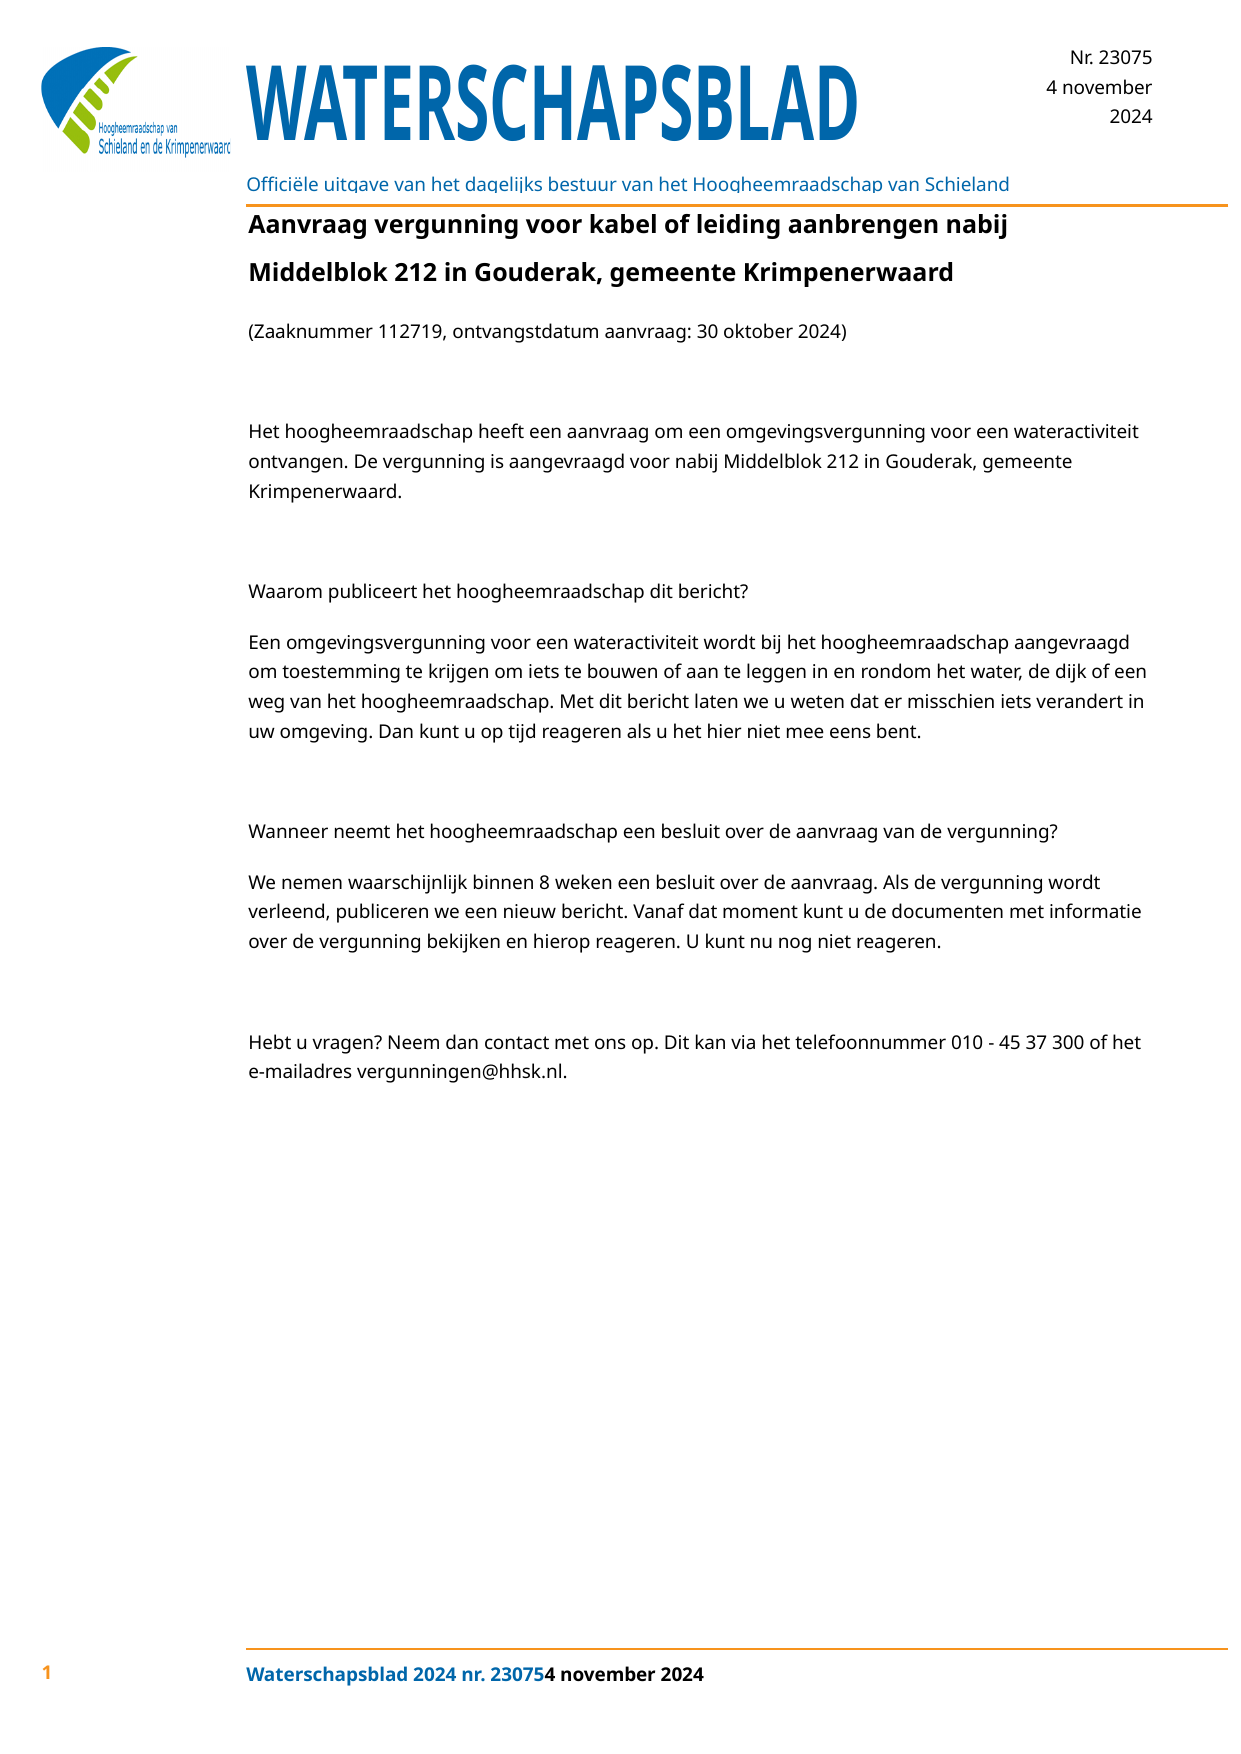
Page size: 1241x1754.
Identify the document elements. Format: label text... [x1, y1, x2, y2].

text Aanvraag vergunning voor kabel of leiding aanbrengen nabij Middelblok 212 in Gouderak, gemeente Krimpenerwaard [248, 207, 1152, 288]
picture [41, 47, 231, 172]
text Hebt u vragen? Neem dan contact met ons op. Dit kan via het telefoonnummer 010 - 45 37 300 of het e-mailadres vergunningen@hhsk.nl. [248, 1029, 1152, 1084]
text We nemen waarschijnlijk binnen 8 weken een besluit over de aanvraag. Als de vergunning wordt verleend, publiceren we een nieuw bericht. Vanaf dat moment kunt u de documenten met informatie over de vergunning bekijken en hierop reageren. U kunt nu nog niet reageren. [248, 869, 1152, 954]
text Een omgevingsvergunning voor een wateractiviteit wordt bij het hoogheemraadschap aangevraagd om toestemming te krijgen om iets te bouwen of aan te leggen in en rondom het water, de dijk of een weg van het hoogheemraadschap. Met dit bericht laten we u weten dat er misschien iets verandert in uw omgeving. Dan kunt u op tijd reageren als u het hier niet mee eens bent. [248, 629, 1152, 744]
text Waarom publiceert het hoogheemraadschap dit bericht? [248, 579, 1152, 604]
text (Zaaknummer 112719, ontvangstdatum aanvraag: 30 oktober 2024) [248, 318, 1152, 344]
text Wanneer neemt het hoogheemraadschap een besluit over de aanvraag van de vergunning? [248, 819, 1152, 844]
text Het hoogheemraadschap heeft een aanvraag om een omgevingsvergunning voor een wateractiviteit ontvangen. De vergunning is aangevraagd voor nabij Middelblok 212 in Gouderak, gemeente Krimpenerwaard. [248, 419, 1152, 504]
